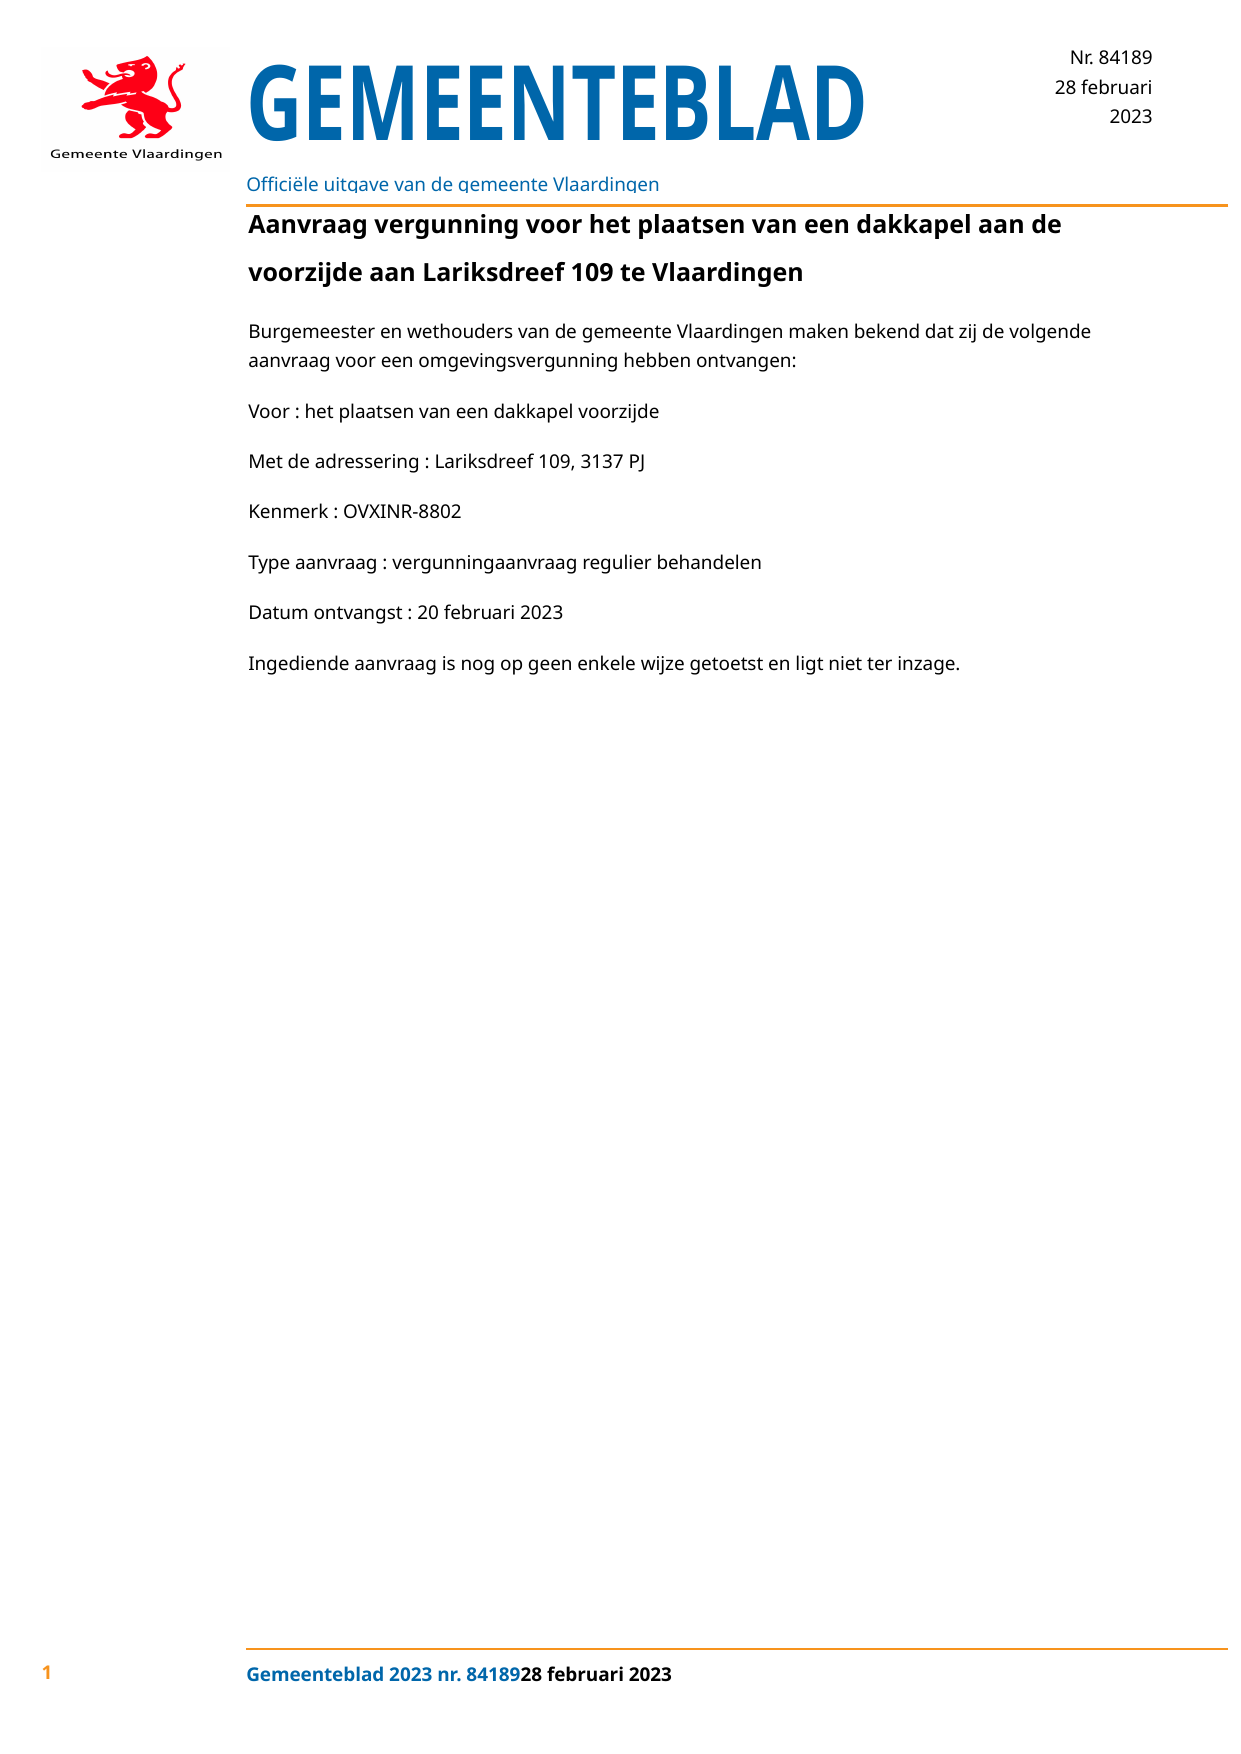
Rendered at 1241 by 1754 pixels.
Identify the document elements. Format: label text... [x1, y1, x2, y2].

text Met de adressering : Lariksdreef 109, 3137 PJ [248, 448, 1152, 474]
text Voor : het plaatsen van een dakkapel voorzijde [248, 398, 1152, 424]
text Ingediende aanvraag is nog op geen enkele wijze getoetst en ligt niet ter inzage. [248, 650, 1152, 676]
text Aanvraag vergunning voor het plaatsen van een dakkapel aan de voorzijde aan Lariksdreef 109 te Vlaardingen [248, 207, 1152, 288]
text Kenmerk : OVXINR-8802 [248, 499, 1152, 524]
text Burgemeester en wethouders van de gemeente Vlaardingen maken bekend dat zij de volgende aanvraag voor een omgevingsvergunning hebben ontvangen: [248, 318, 1152, 373]
text Datum ontvangst : 20 februari 2023 [248, 599, 1152, 625]
picture [41, 47, 231, 172]
text Type aanvraag : vergunningaanvraag regulier behandelen [248, 549, 1152, 575]
